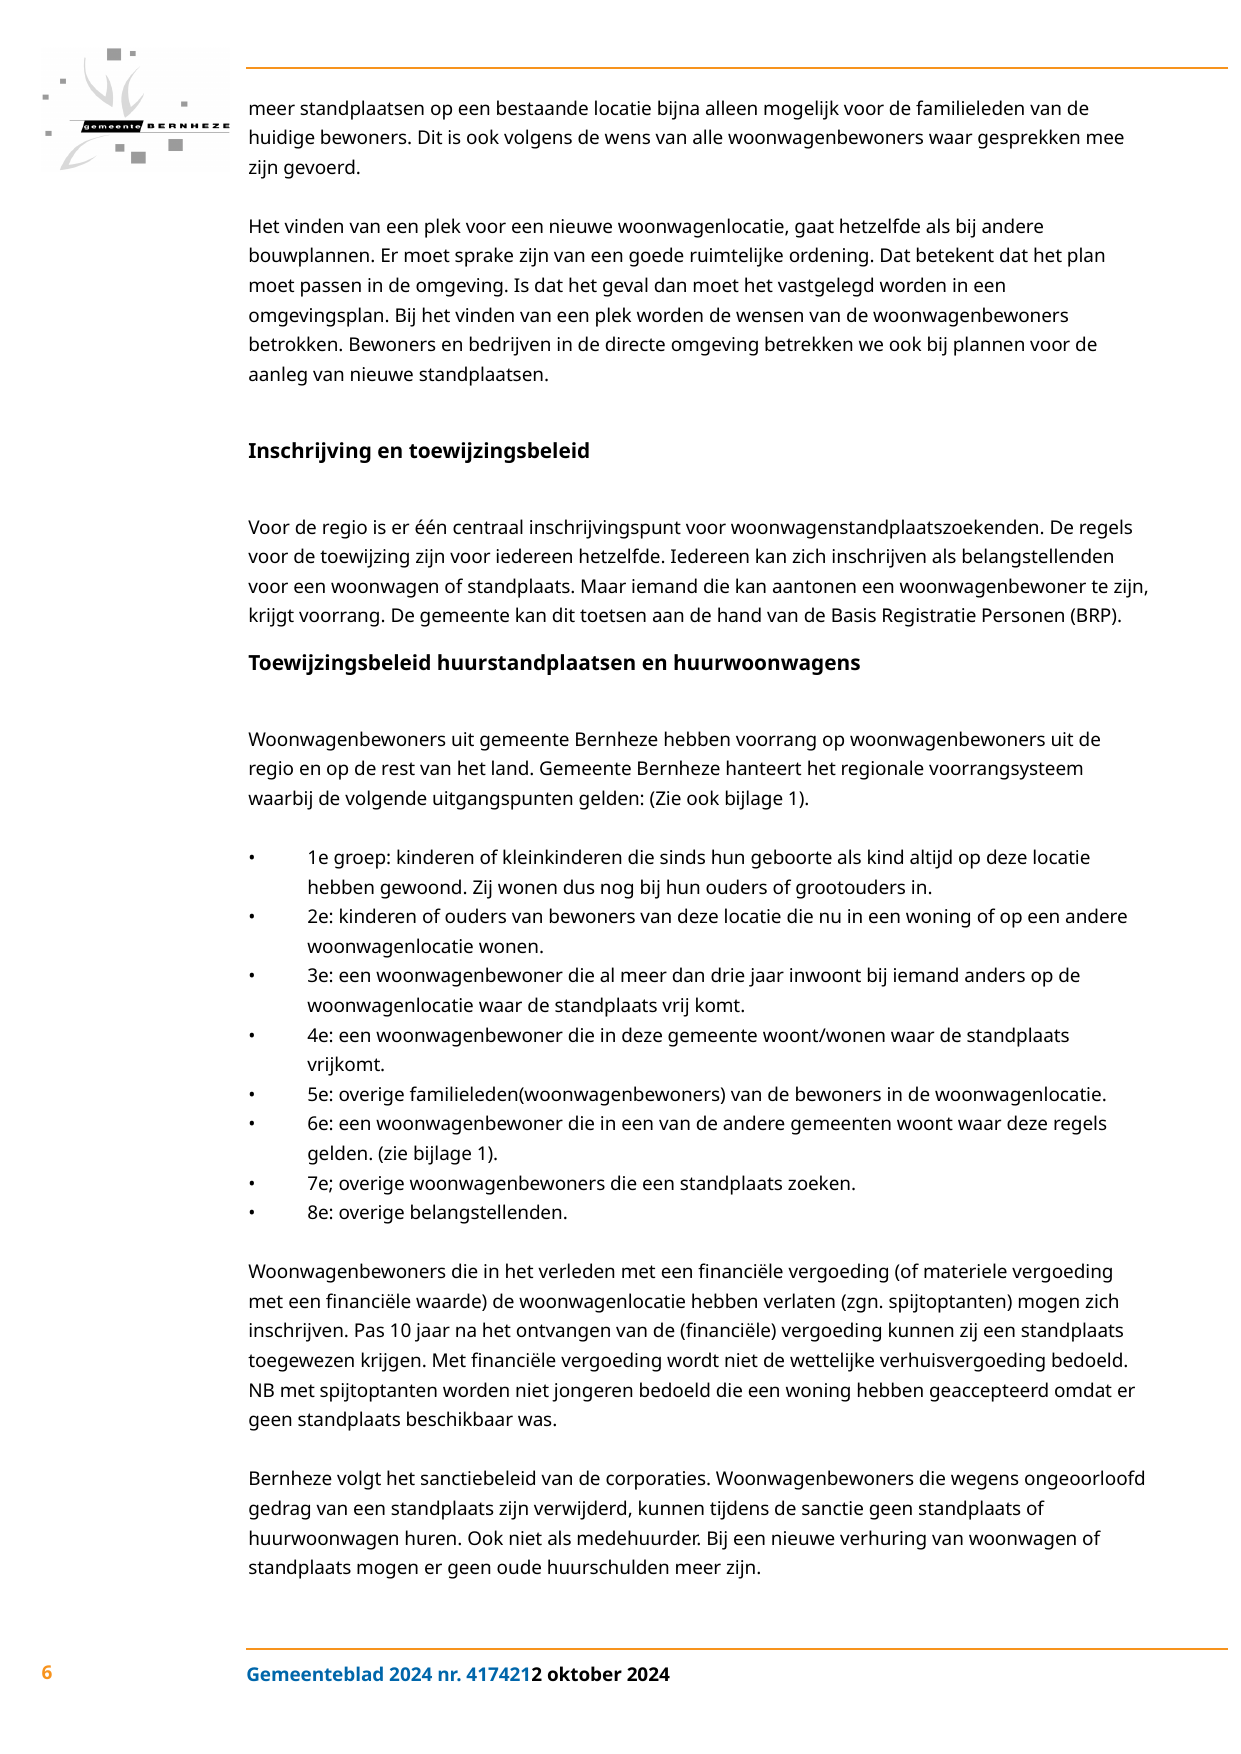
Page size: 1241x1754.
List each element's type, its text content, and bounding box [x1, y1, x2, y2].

list 6e: een woonwagenbewoner die in een van de andere gemeenten woont waar deze regels gelden. (zie bijlage 1). [248, 1111, 1152, 1166]
list 4e: een woonwagenbewoner die in deze gemeente woont/wonen waar de standplaats vrijkomt. [248, 1022, 1152, 1077]
text Woonwagenbewoners uit gemeente Bernheze hebben voorrang op woonwagenbewoners uit de regio en op de rest van het land. Gemeente Bernheze hanteert het regionale voorrangsysteem waarbij de volgende uitgangspunten gelden: (Zie ook bijlage 1). [248, 726, 1152, 811]
picture [41, 47, 231, 172]
list 1e groep: kinderen of kleinkinderen die sinds hun geboorte als kind altijd op deze locatie hebben gewoond. Zij wonen dus nog bij hun ouders of grootouders in. [248, 844, 1152, 900]
list 5e: overige familieleden(woonwagenbewoners) van de bewoners in de woonwagenlocatie. [248, 1081, 1152, 1107]
list 3e: een woonwagenbewoner die al meer dan drie jaar inwoont bij iemand anders op de woonwagenlocatie waar de standplaats vrij komt. [248, 963, 1152, 1018]
list 2e: kinderen of ouders van bewoners van deze locatie die nu in een woning of op een andere woonwagenlocatie wonen. [248, 903, 1152, 959]
text meer standplaatsen op een bestaande locatie bijna alleen mogelijk voor de familieleden van de huidige bewoners. Dit is ook volgens de wens van alle woonwagenbewoners waar gesprekken mee zijn gevoerd. [248, 95, 1152, 180]
list 7e; overige woonwagenbewoners die een standplaats zoeken. [248, 1170, 1152, 1196]
text Inschrijving en toewijzingsbeleid [248, 436, 1152, 465]
text Woonwagenbewoners die in het verleden met een financiële vergoeding (of materiele vergoeding met een financiële waarde) de woonwagenlocatie hebben verlaten (zgn. spijtoptanten) mogen zich inschrijven. Pas 10 jaar na het ontvangen van de (financiële) vergoeding kunnen zij een standplaats toegewezen krijgen. Met financiële vergoeding wordt niet de wettelijke verhuisvergoeding bedoeld. NB met spijtoptanten worden niet jongeren bedoeld die een woning hebben geaccepteerd omdat er geen standplaats beschikbaar was. [248, 1258, 1152, 1432]
text Toewijzingsbeleid huurstandplaatsen en huurwoonwagens [248, 648, 1152, 677]
list 8e: overige belangstellenden. [248, 1199, 1152, 1225]
text Voor de regio is er één centraal inschrijvingspunt voor woonwagenstandplaatszoekenden. De regels voor de toewijzing zijn voor iedereen hetzelfde. Iedereen kan zich inschrijven als belangstellenden voor een woonwagen of standplaats. Maar iemand die kan aantonen een woonwagenbewoner te zijn, krijgt voorrang. De gemeente kan dit toetsen aan de hand van de Basis Registratie Personen (BRP). [248, 514, 1152, 628]
text Het vinden van een plek voor een nieuwe woonwagenlocatie, gaat hetzelfde als bij andere bouwplannen. Er moet sprake zijn van een goede ruimtelijke ordening. Dat betekent dat het plan moet passen in de omgeving. Is dat het geval dan moet het vastgelegd worden in een omgevingsplan. Bij het vinden van een plek worden de wensen van de woonwagenbewoners betrokken. Bewoners en bedrijven in de directe omgeving betrekken we ook bij plannen voor de aanleg van nieuwe standplaatsen. [248, 213, 1152, 387]
text Bernheze volgt het sanctiebeleid van de corporaties. Woonwagenbewoners die wegens ongeoorloofd gedrag van een standplaats zijn verwijderd, kunnen tijdens de sanctie geen standplaats of huurwoonwagen huren. Ook niet als medehuurder. Bij een nieuwe verhuring van woonwagen of standplaats mogen er geen oude huurschulden meer zijn. [248, 1466, 1152, 1580]
